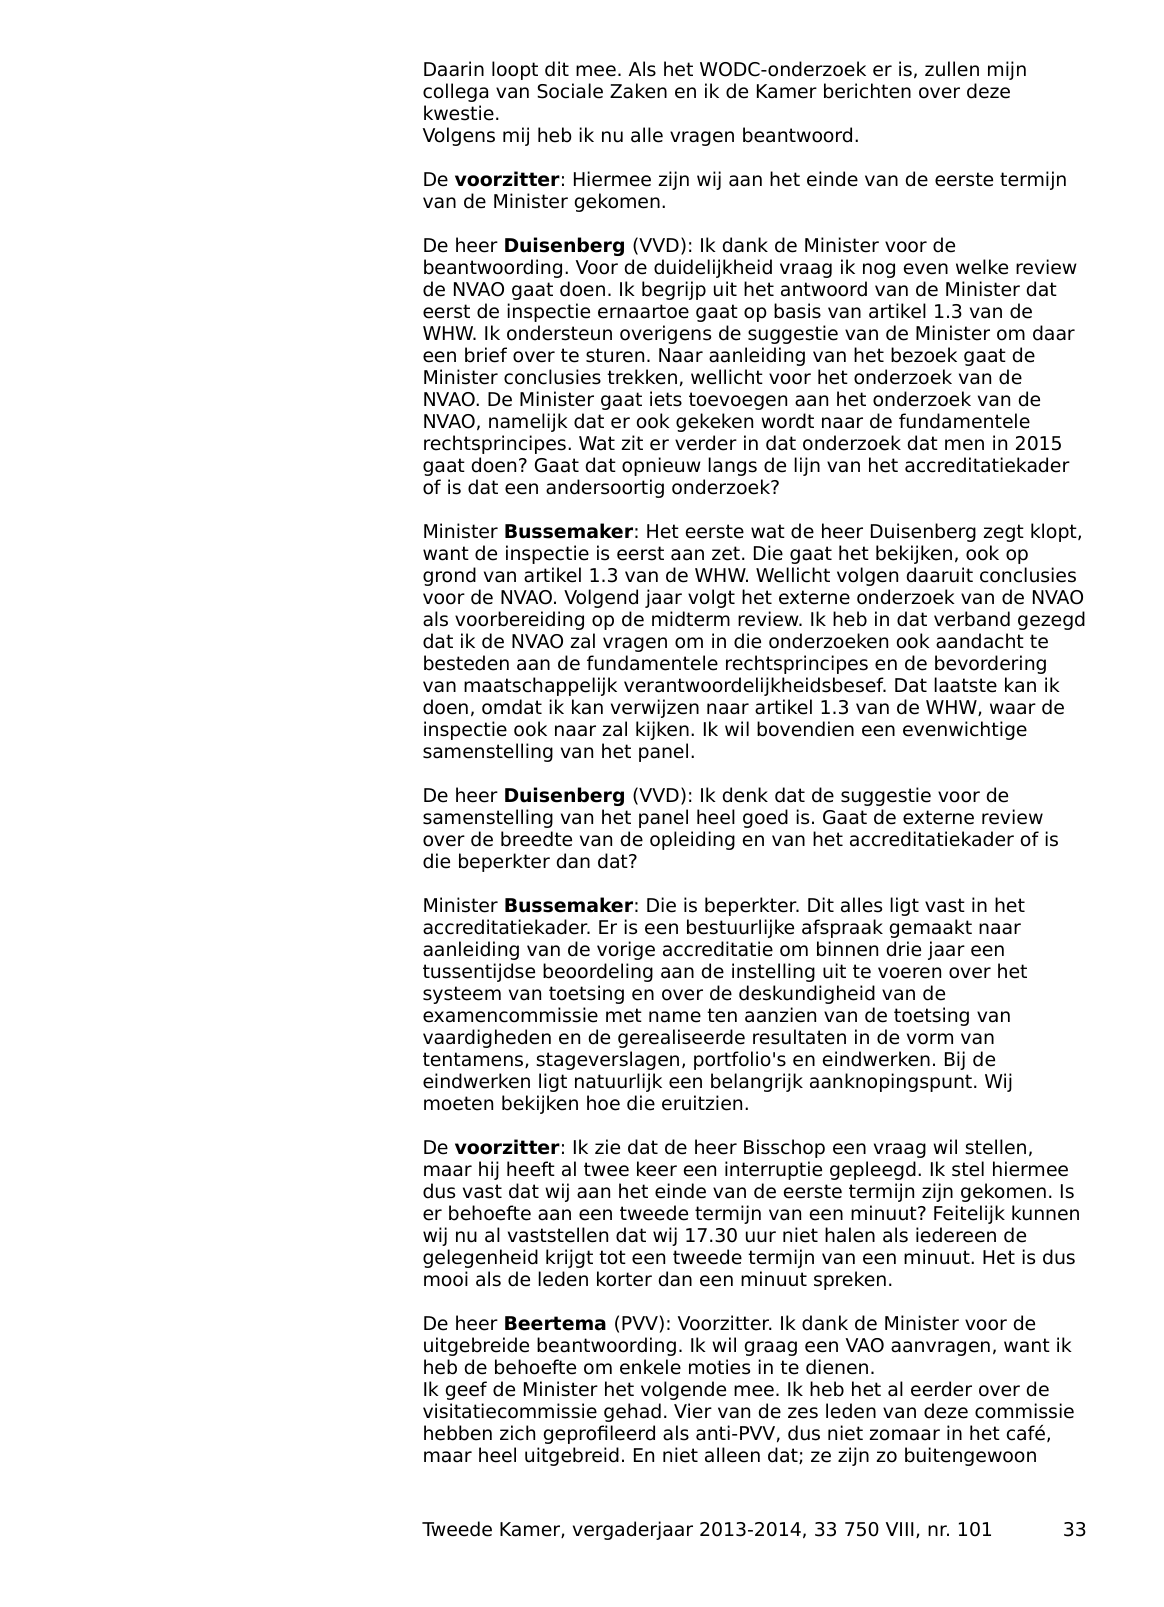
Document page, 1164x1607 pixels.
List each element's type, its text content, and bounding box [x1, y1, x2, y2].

text Minister Bussemaker: Het eerste wat de heer Duisenberg zegt klopt, want de inspectie is eerst aan zet. Die gaat het bekijken, ook op grond van artikel 1.3 van de WHW. Wellicht volgen daaruit conclusies voor de NVAO. Volgend jaar volgt het externe onderzoek van de NVAO als voorbereiding op de midterm review. Ik heb in dat verband gezegd dat ik de NVAO zal vragen om in die onderzoeken ook aandacht te besteden aan de fundamentele rechtsprincipes en de bevordering van maatschappelijk verantwoordelijkheidsbesef. Dat laatste kan ik doen, omdat ik kan verwijzen naar artikel 1.3 van de WHW, waar de inspectie ook naar zal kijken. Ik wil bovendien een evenwichtige samenstelling van het panel. [422, 521, 1087, 763]
text Daarin loopt dit mee. Als het WODC-onderzoek er is, zullen mijn collega van Sociale Zaken en ik de Kamer berichten over deze kwestie. [422, 59, 1087, 125]
text Ik geef de Minister het volgende mee. Ik heb het al eerder over de visitatiecommissie gehad. Vier van de zes leden van deze commissie hebben zich geprofileerd als anti-PVV, dus niet zomaar in het café, maar heel uitgebreid. En niet alleen dat; ze zijn zo buitengewoon [422, 1379, 1087, 1467]
text De heer Duisenberg (VVD): Ik dank de Minister voor de beantwoording. Voor de duidelijkheid vraag ik nog even welke review de NVAO gaat doen. Ik begrijp uit het antwoord van de Minister dat eerst de inspectie ernaartoe gaat op basis van artikel 1.3 van de WHW. Ik ondersteun overigens de suggestie van de Minister om daar een brief over te sturen. Naar aanleiding van het bezoek gaat de Minister conclusies trekken, wellicht voor het onderzoek van de NVAO. De Minister gaat iets toevoegen aan het onderzoek van de NVAO, namelijk dat er ook gekeken wordt naar de fundamentele rechtsprincipes. Wat zit er verder in dat onderzoek dat men in 2015 gaat doen? Gaat dat opnieuw langs de lijn van het accreditatiekader of is dat een andersoortig onderzoek? [422, 235, 1087, 499]
text De voorzitter: Ik zie dat de heer Bisschop een vraag wil stellen, maar hij heeft al twee keer een interruptie gepleegd. Ik stel hiermee dus vast dat wij aan het einde van de eerste termijn zijn gekomen. Is er behoefte aan een tweede termijn van een minuut? Feitelijk kunnen wij nu al vaststellen dat wij 17.30 uur niet halen als iedereen de gelegenheid krijgt tot een tweede termijn van een minuut. Het is dus mooi als de leden korter dan een minuut spreken. [422, 1137, 1087, 1291]
text De heer Duisenberg (VVD): Ik denk dat de suggestie voor de samenstelling van het panel heel goed is. Gaat de externe review over de breedte van de opleiding en van het accreditatiekader of is die beperkter dan dat? [422, 785, 1087, 873]
text De heer Beertema (PVV): Voorzitter. Ik dank de Minister voor de uitgebreide beantwoording. Ik wil graag een VAO aanvragen, want ik heb de behoefte om enkele moties in te dienen. [422, 1313, 1087, 1379]
text Volgens mij heb ik nu alle vragen beantwoord. [422, 125, 1087, 147]
text Minister Bussemaker: Die is beperkter. Dit alles ligt vast in het accreditatiekader. Er is een bestuurlijke afspraak gemaakt naar aanleiding van de vorige accreditatie om binnen drie jaar een tussentijdse beoordeling aan de instelling uit te voeren over het systeem van toetsing en over de deskundigheid van de examencommissie met name ten aanzien van de toetsing van vaardigheden en de gerealiseerde resultaten in de vorm van tentamens, stageverslagen, portfolio's en eindwerken. Bij de eindwerken ligt natuurlijk een belangrijk aanknopingspunt. Wij moeten bekijken hoe die eruitzien. [422, 895, 1087, 1115]
text De voorzitter: Hiermee zijn wij aan het einde van de eerste termijn van de Minister gekomen. [422, 169, 1087, 213]
